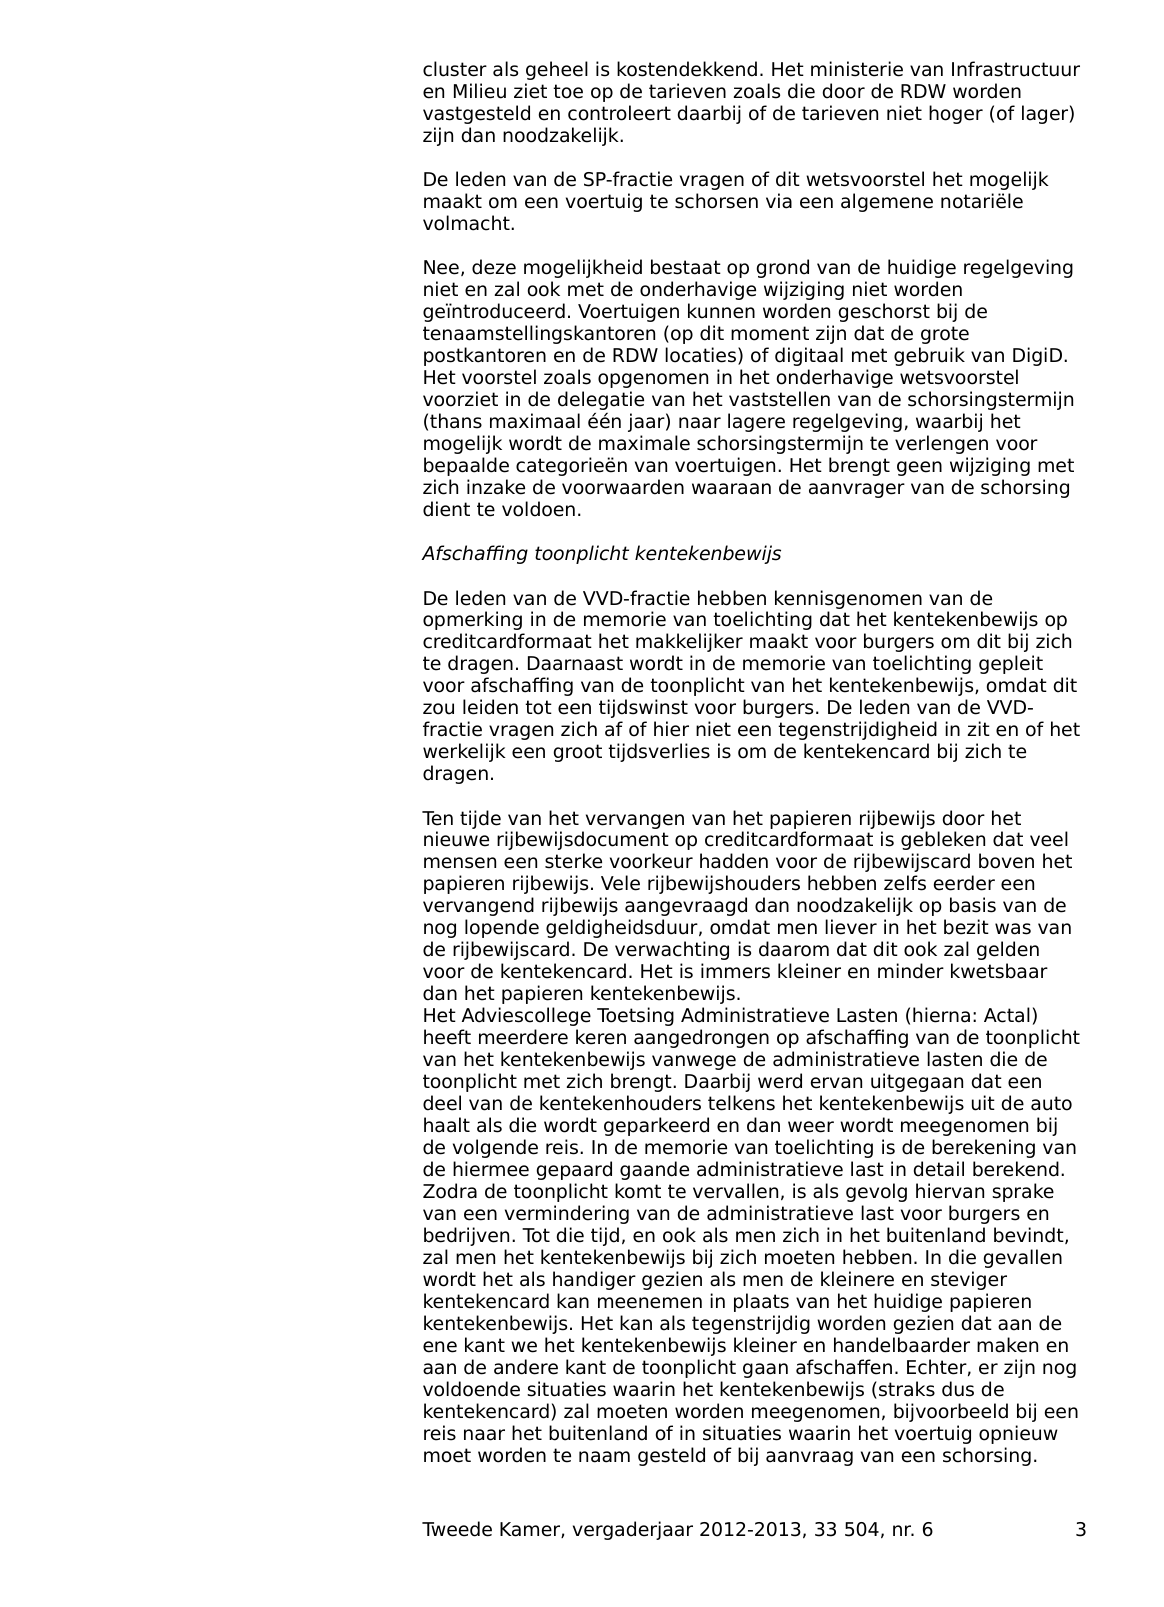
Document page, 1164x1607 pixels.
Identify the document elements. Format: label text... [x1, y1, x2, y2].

subtitle Afschaffing toonplicht kentekenbewijs [422, 543, 1087, 565]
text Nee, deze mogelijkheid bestaat op grond van de huidige regelgeving niet en zal ook met de onderhavige wijziging niet worden geïntroduceerd. Voertuigen kunnen worden geschorst bij de tenaamstellingskantoren (op dit moment zijn dat de grote postkantoren en de RDW locaties) of digitaal met gebruik van DigiD. Het voorstel zoals opgenomen in het onderhavige wetsvoorstel voorziet in de delegatie van het vaststellen van de schorsingstermijn (thans maximaal één jaar) naar lagere regelgeving, waarbij het mogelijk wordt de maximale schorsingstermijn te verlengen voor bepaalde categorieën van voertuigen. Het brengt geen wijziging met zich inzake de voorwaarden waaraan de aanvrager van de schorsing dient te voldoen. [422, 257, 1087, 521]
text cluster als geheel is kostendekkend. Het ministerie van Infrastructuur en Milieu ziet toe op de tarieven zoals die door de RDW worden vastgesteld en controleert daarbij of de tarieven niet hoger (of lager) zijn dan noodzakelijk. [422, 59, 1087, 147]
text Het Adviescollege Toetsing Administratieve Lasten (hierna: Actal) heeft meerdere keren aangedrongen op afschaffing van de toonplicht van het kentekenbewijs vanwege de administratieve lasten die de toonplicht met zich brengt. Daarbij werd ervan uitgegaan dat een deel van de kentekenhouders telkens het kentekenbewijs uit de auto haalt als die wordt geparkeerd en dan weer wordt meegenomen bij de volgende reis. In de memorie van toelichting is de berekening van de hiermee gepaard gaande administratieve last in detail berekend. Zodra de toonplicht komt te vervallen, is als gevolg hiervan sprake van een vermindering van de administratieve last voor burgers en bedrijven. Tot die tijd, en ook als men zich in het buitenland bevindt, zal men het kentekenbewijs bij zich moeten hebben. In die gevallen wordt het als handiger gezien als men de kleinere en steviger kentekencard kan meenemen in plaats van het huidige papieren kentekenbewijs. Het kan als tegenstrijdig worden gezien dat aan de ene kant we het kentekenbewijs kleiner en handelbaarder maken en aan de andere kant de toonplicht gaan afschaffen. Echter, er zijn nog voldoende situaties waarin het kentekenbewijs (straks dus de kentekencard) zal moeten worden meegenomen, bijvoorbeeld bij een reis naar het buitenland of in situaties waarin het voertuig opnieuw moet worden te naam gesteld of bij aanvraag van een schorsing. [422, 1005, 1087, 1467]
text Ten tijde van het vervangen van het papieren rijbewijs door het nieuwe rijbewijsdocument op creditcardformaat is gebleken dat veel mensen een sterke voorkeur hadden voor de rijbewijscard boven het papieren rijbewijs. Vele rijbewijshouders hebben zelfs eerder een vervangend rijbewijs aangevraagd dan noodzakelijk op basis van de nog lopende geldigheidsduur, omdat men liever in het bezit was van de rijbewijscard. De verwachting is daarom dat dit ook zal gelden voor de kentekencard. Het is immers kleiner en minder kwetsbaar dan het papieren kentekenbewijs. [422, 807, 1087, 1005]
text De leden van de VVD-fractie hebben kennisgenomen van de opmerking in de memorie van toelichting dat het kentekenbewijs op creditcardformaat het makkelijker maakt voor burgers om dit bij zich te dragen. Daarnaast wordt in de memorie van toelichting gepleit voor afschaffing van de toonplicht van het kentekenbewijs, omdat dit zou leiden tot een tijdswinst voor burgers. De leden van de VVD-fractie vragen zich af of hier niet een tegenstrijdigheid in zit en of het werkelijk een groot tijdsverlies is om de kentekencard bij zich te dragen. [422, 587, 1087, 785]
text De leden van de SP-fractie vragen of dit wetsvoorstel het mogelijk maakt om een voertuig te schorsen via een algemene notariële volmacht. [422, 169, 1087, 235]
